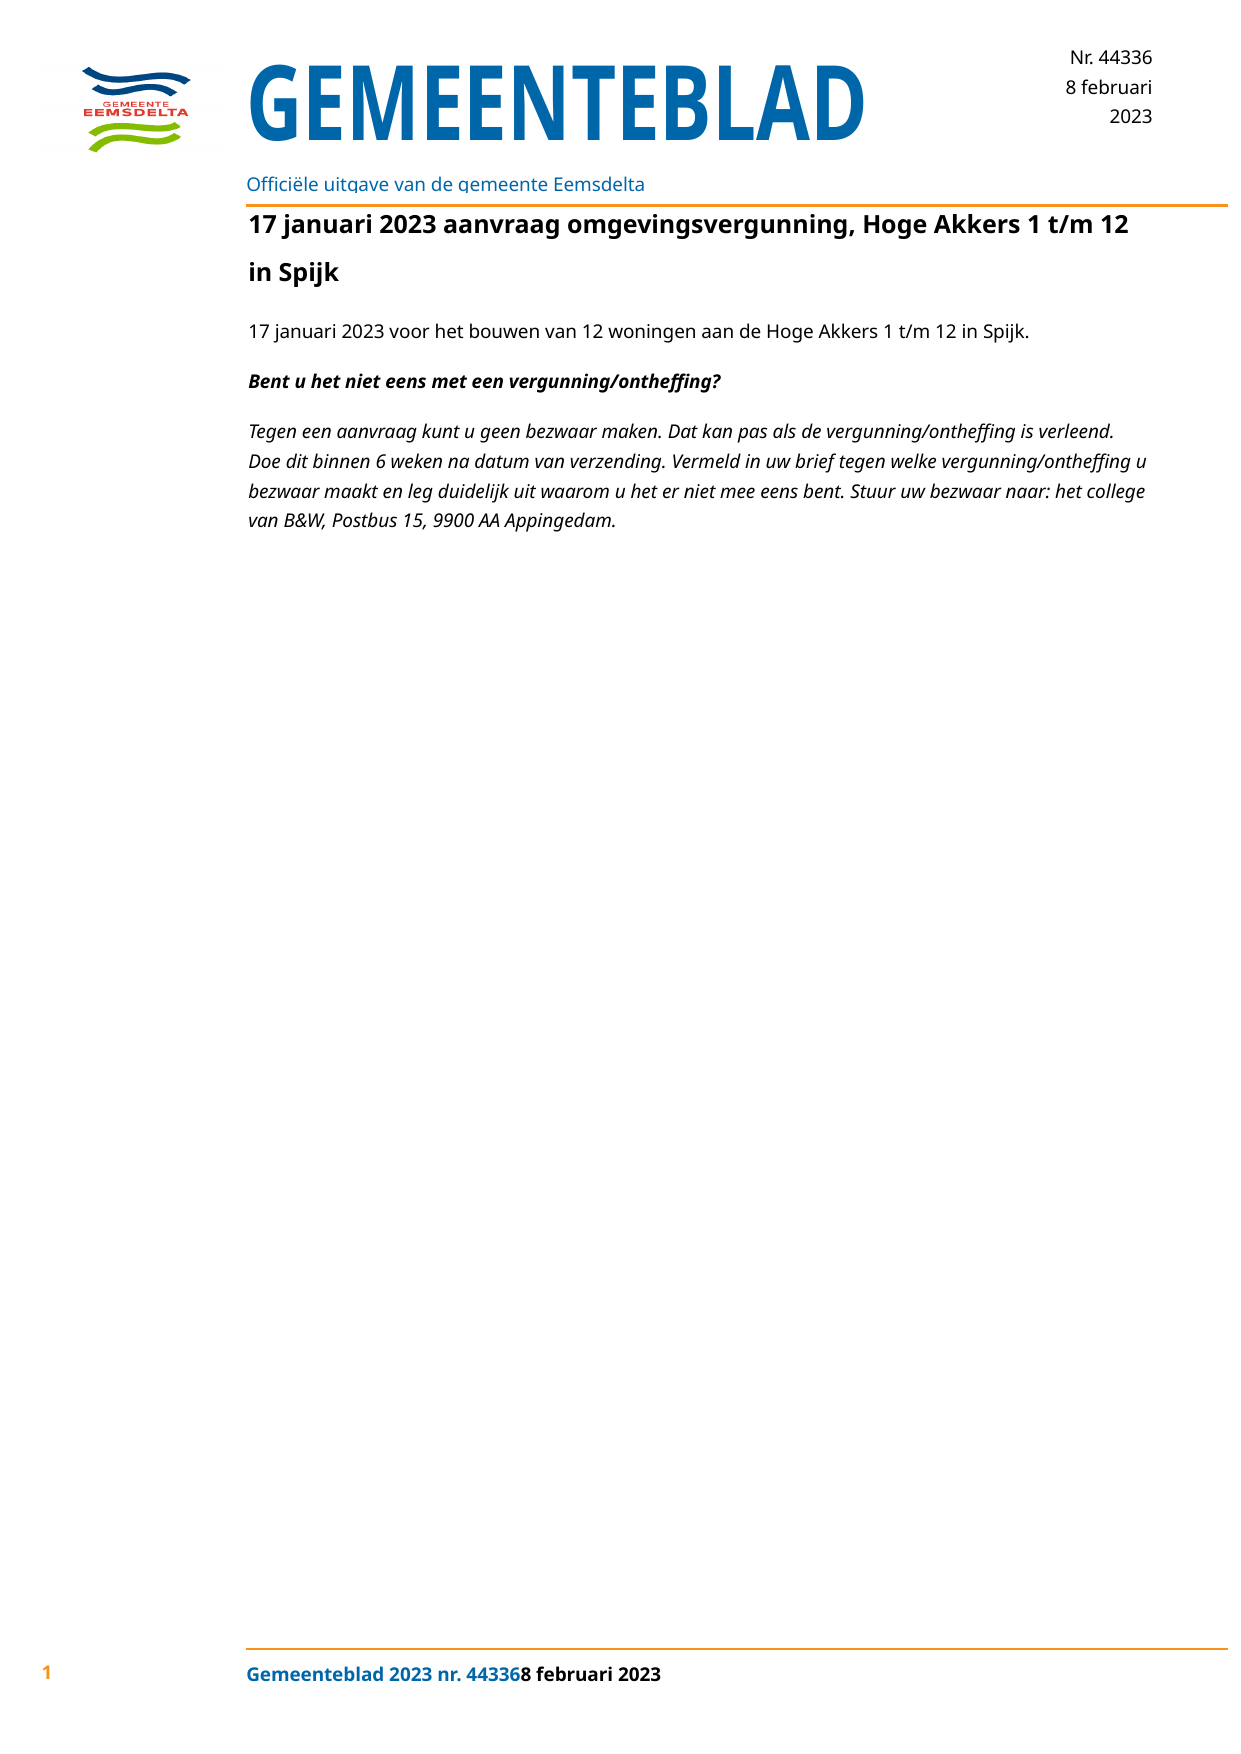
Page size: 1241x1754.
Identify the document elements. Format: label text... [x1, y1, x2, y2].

picture [41, 47, 231, 172]
text Bent u het niet eens met een vergunning/ontheffing? [248, 368, 1152, 394]
text Tegen een aanvraag kunt u geen bezwaar maken. Dat kan pas als de vergunning/ontheffing is verleend. Doe dit binnen 6 weken na datum van verzending. Vermeld in uw brief tegen welke vergunning/ontheffing u bezwaar maakt en leg duidelijk uit waarom u het er niet mee eens bent. Stuur uw bezwaar naar: het college van B&W, Postbus 15, 9900 AA Appingedam. [248, 419, 1152, 533]
text 17 januari 2023 aanvraag omgevingsvergunning, Hoge Akkers 1 t/m 12 in Spijk [248, 207, 1152, 288]
text 17 januari 2023 voor het bouwen van 12 woningen aan de Hoge Akkers 1 t/m 12 in Spijk. [248, 318, 1152, 344]
